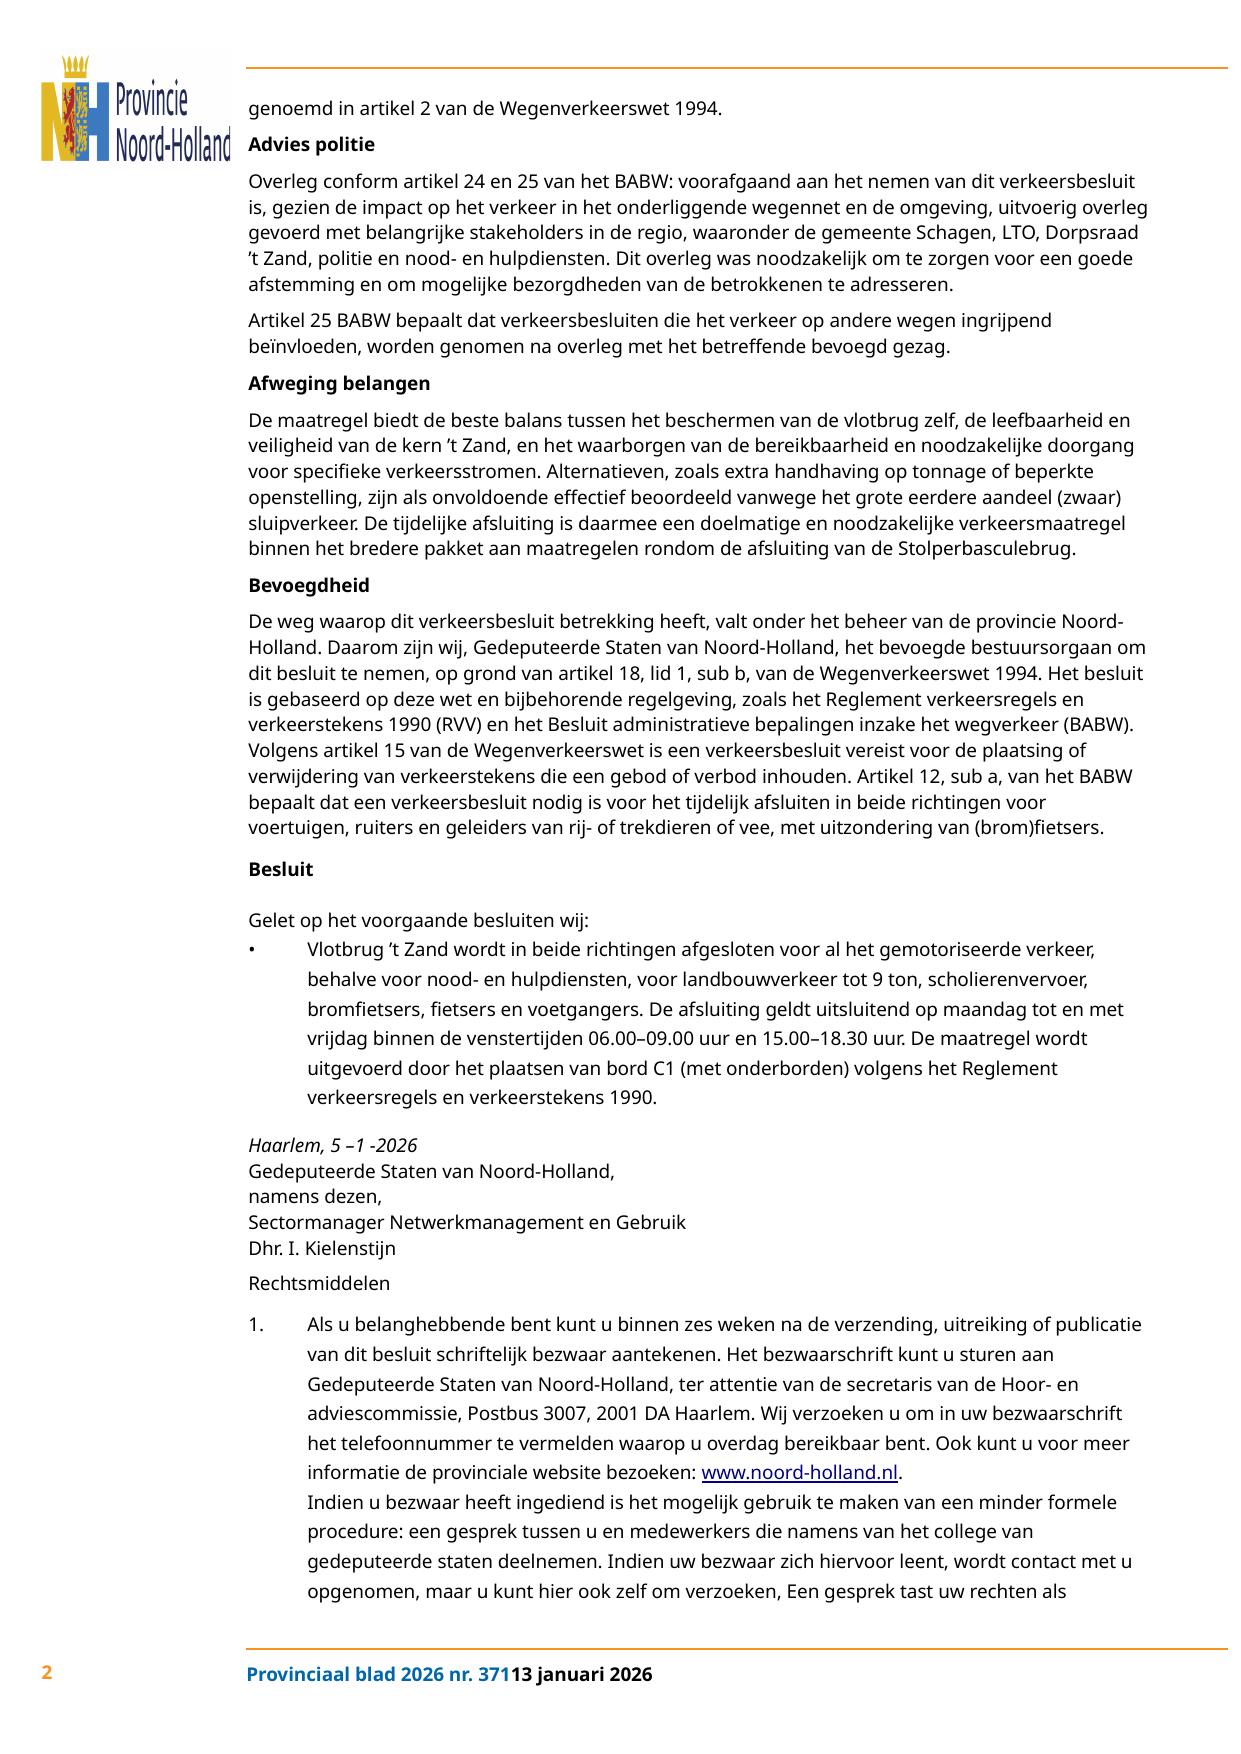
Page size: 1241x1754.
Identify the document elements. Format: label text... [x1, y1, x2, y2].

text Advies politie [248, 131, 1152, 157]
picture [41, 47, 231, 172]
text Gedeputeerde Staten van Noord-Holland, [248, 1158, 1152, 1184]
text Dhr. I. Kielenstijn [248, 1235, 1152, 1261]
text Besluit [248, 857, 1152, 882]
text Haarlem, 5 –1 -2026 [248, 1132, 1152, 1158]
text Bevoegdheid [248, 572, 1152, 598]
text Afweging belangen [248, 370, 1152, 396]
text genoemd in artikel 2 van de Wegenverkeerswet 1994. [248, 95, 1152, 121]
list Indien u bezwaar heeft ingediend is het mogelijk gebruik te maken van een minder formele procedure: een gesprek tussen u en medewerkers die namens van het college van gedeputeerde staten deelnemen. Indien uw bezwaar zich hiervoor leent, wordt contact met u opgenomen, maar u kunt hier ook zelf om verzoeken, Een gesprek tast uw rechten als [248, 1489, 1152, 1603]
list Vlotbrug ’t Zand wordt in beide richtingen afgesloten voor al het gemotoriseerde verkeer, behalve voor nood- en hulpdiensten, voor landbouwverkeer tot 9 ton, scholierenvervoer, bromfietsers, fietsers en voetgangers. De afsluiting geldt uitsluitend op maandag tot en met vrijdag binnen de venstertijden 06.00–09.00 uur en 15.00–18.30 uur. De maatregel wordt uitgevoerd door het plaatsen van bord C1 (met onderborden) volgens het Reglement verkeersregels en verkeerstekens 1990. [248, 937, 1152, 1110]
text namens dezen, [248, 1184, 1152, 1209]
text De weg waarop dit verkeersbesluit betrekking heeft, valt onder het beheer van de provincie Noord-Holland. Daarom zijn wij, Gedeputeerde Staten van Noord-Holland, het bevoegde bestuursorgaan om dit besluit te nemen, op grond van artikel 18, lid 1, sub b, van de Wegenverkeerswet 1994. Het besluit is gebaseerd op deze wet en bijbehorende regelgeving, zoals het Reglement verkeersregels en verkeerstekens 1990 (RVV) en het Besluit administratieve bepalingen inzake het wegverkeer (BABW). Volgens artikel 15 van de Wegenverkeerswet is een verkeersbesluit vereist voor de plaatsing of verwijdering van verkeerstekens die een gebod of verbod inhouden. Artikel 12, sub a, van het BABW bepaalt dat een verkeersbesluit nodig is voor het tijdelijk afsluiten in beide richtingen voor voertuigen, ruiters en geleiders van rij- of trekdieren of vee, met uitzondering van (brom)fietsers. [248, 609, 1152, 840]
text Artikel 25 BABW bepaalt dat verkeersbesluiten die het verkeer op andere wegen ingrijpend beïnvloeden, worden genomen na overleg met het betreffende bevoegd gezag. [248, 308, 1152, 359]
text De maatregel biedt de beste balans tussen het beschermen van de vlotbrug zelf, de leefbaarheid en veiligheid van de kern ’t Zand, en het waarborgen van de bereikbaarheid en noodzakelijke doorgang voor specifieke verkeersstromen. Alternatieven, zoals extra handhaving op tonnage of beperkte openstelling, zijn als onvoldoende effectief beoordeeld vanwege het grote eerdere aandeel (zwaar) sluipverkeer. De tijdelijke afsluiting is daarmee een doelmatige en noodzakelijke verkeersmaatregel binnen het bredere pakket aan maatregelen rondom de afsluiting van de Stolperbasculebrug. [248, 407, 1152, 561]
list Als u belanghebbende bent kunt u binnen zes weken na de verzending, uitreiking of publicatie van dit besluit schriftelijk bezwaar aantekenen. Het bezwaarschrift kunt u sturen aan Gedeputeerde Staten van Noord-Holland, ter attentie van de secretaris van de Hoor- en adviescommissie, Postbus 3007, 2001 DA Haarlem. Wij verzoeken u om in uw bezwaarschrift het telefoonnummer te vermelden waarop u overdag bereikbaar bent. Ook kunt u voor meer informatie de provinciale website bezoeken: www.noord-holland.nl. [248, 1312, 1152, 1485]
text Sectormanager Netwerkmanagement en Gebruik [248, 1209, 1152, 1235]
text Rechtsmiddelen [248, 1274, 1152, 1294]
text Overleg conform artikel 24 en 25 van het BABW: voorafgaand aan het nemen van dit verkeersbesluit is, gezien de impact op het verkeer in het onderliggende wegennet en de omgeving, uitvoerig overleg gevoerd met belangrijke stakeholders in de regio, waaronder de gemeente Schagen, LTO, Dorpsraad ’t Zand, politie en nood- en hulpdiensten. Dit overleg was noodzakelijk om te zorgen voor een goede afstemming en om mogelijke bezorgdheden van de betrokkenen te adresseren. [248, 168, 1152, 297]
text Gelet op het voorgaande besluiten wij: [248, 907, 1152, 933]
